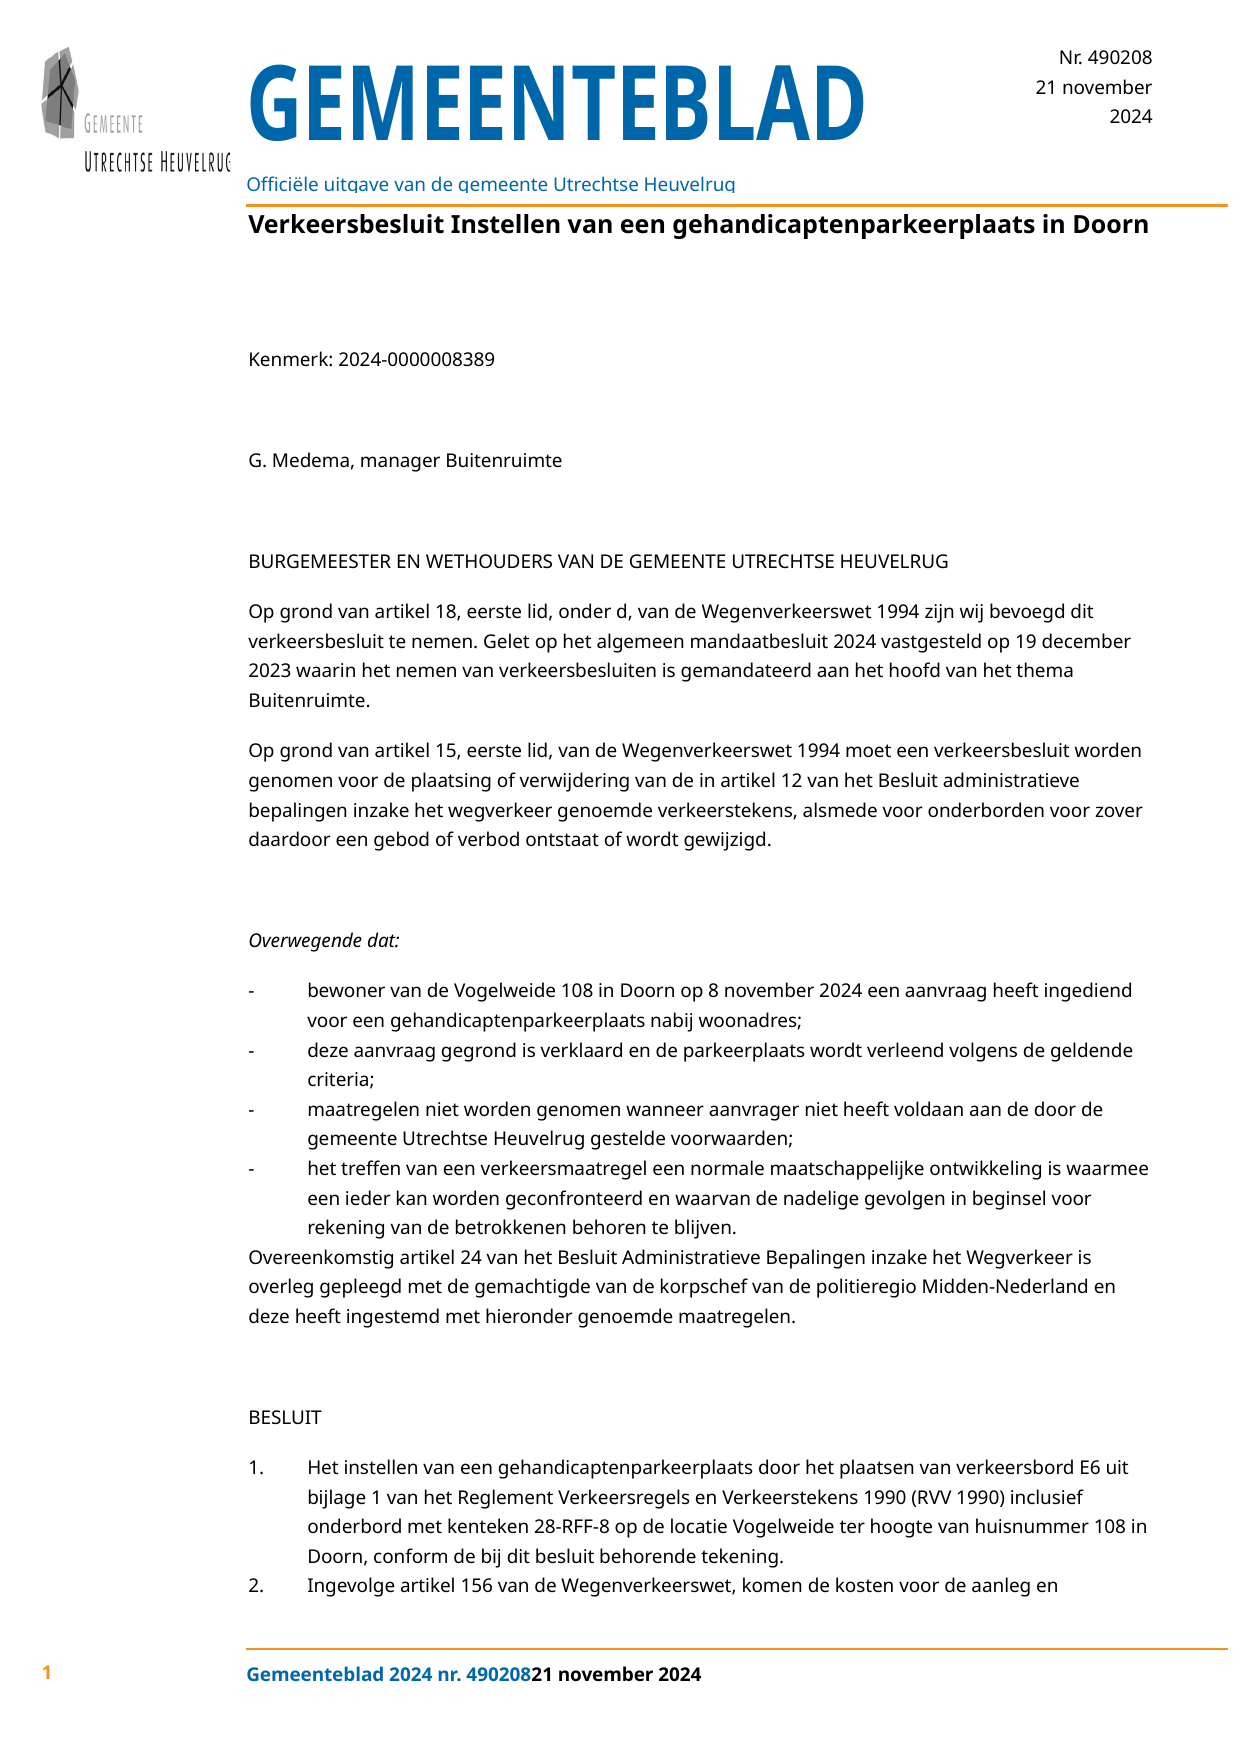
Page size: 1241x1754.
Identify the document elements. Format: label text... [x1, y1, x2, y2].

text BESLUIT [248, 1404, 1152, 1430]
text Op grond van artikel 15, eerste lid, van de Wegenverkeerswet 1994 moet een verkeersbesluit worden genomen voor de plaatsing of verwijdering van de in artikel 12 van het Besluit administratieve bepalingen inzake het wegverkeer genoemde verkeerstekens, alsmede voor onderborden voor zover daardoor een gebod of verbod ontstaat of wordt gewijzigd. [248, 738, 1152, 852]
list Ingevolge artikel 156 van de Wegenverkeerswet, komen de kosten voor de aanleg en [248, 1573, 1152, 1598]
list het treffen van een verkeersmaatregel een normale maatschappelijke ontwikkeling is waarmee een ieder kan worden geconfronteerd en waarvan de nadelige gevolgen in beginsel voor rekening van de betrokkenen behoren te blijven. [248, 1155, 1152, 1240]
text Overwegende dat: [248, 927, 1152, 953]
text BURGEMEESTER EN WETHOUDERS VAN DE GEMEENTE UTRECHTSE HEUVELRUG [248, 548, 1152, 574]
text G. Medema, manager Buitenruimte [248, 447, 1152, 473]
picture [41, 47, 231, 172]
text Kenmerk: 2024-0000008389 [248, 346, 1152, 372]
list maatregelen niet worden genomen wanneer aanvrager niet heeft voldaan aan de door de gemeente Utrechtse Heuvelrug gestelde voorwaarden; [248, 1096, 1152, 1151]
text Overeenkomstig artikel 24 van het Besluit Administratieve Bepalingen inzake het Wegverkeer is overleg gepleegd met de gemachtigde van de korpschef van de politieregio Midden-Nederland en deze heeft ingestemd met hieronder genoemde maatregelen. [248, 1244, 1152, 1329]
text Verkeersbesluit Instellen van een gehandicaptenparkeerplaats in Doorn [248, 207, 1152, 241]
text Op grond van artikel 18, eerste lid, onder d, van de Wegenverkeerswet 1994 zijn wij bevoegd dit verkeersbesluit te nemen. Gelet op het algemeen mandaatbesluit 2024 vastgesteld op 19 december 2023 waarin het nemen van verkeersbesluiten is gemandateerd aan het hoofd van het thema Buitenruimte. [248, 598, 1152, 713]
list bewoner van de Vogelweide 108 in Doorn op 8 november 2024 een aanvraag heeft ingediend voor een gehandicaptenparkeerplaats nabij woonadres; [248, 978, 1152, 1033]
list deze aanvraag gegrond is verklaard en de parkeerplaats wordt verleend volgens de geldende criteria; [248, 1037, 1152, 1092]
list Het instellen van een gehandicaptenparkeerplaats door het plaatsen van verkeersbord E6 uit bijlage 1 van het Reglement Verkeersregels en Verkeerstekens 1990 (RVV 1990) inclusief onderbord met kenteken 28-RFF-8 op de locatie Vogelweide ter hoogte van huisnummer 108 in Doorn, conform de bij dit besluit behorende tekening. [248, 1454, 1152, 1569]
